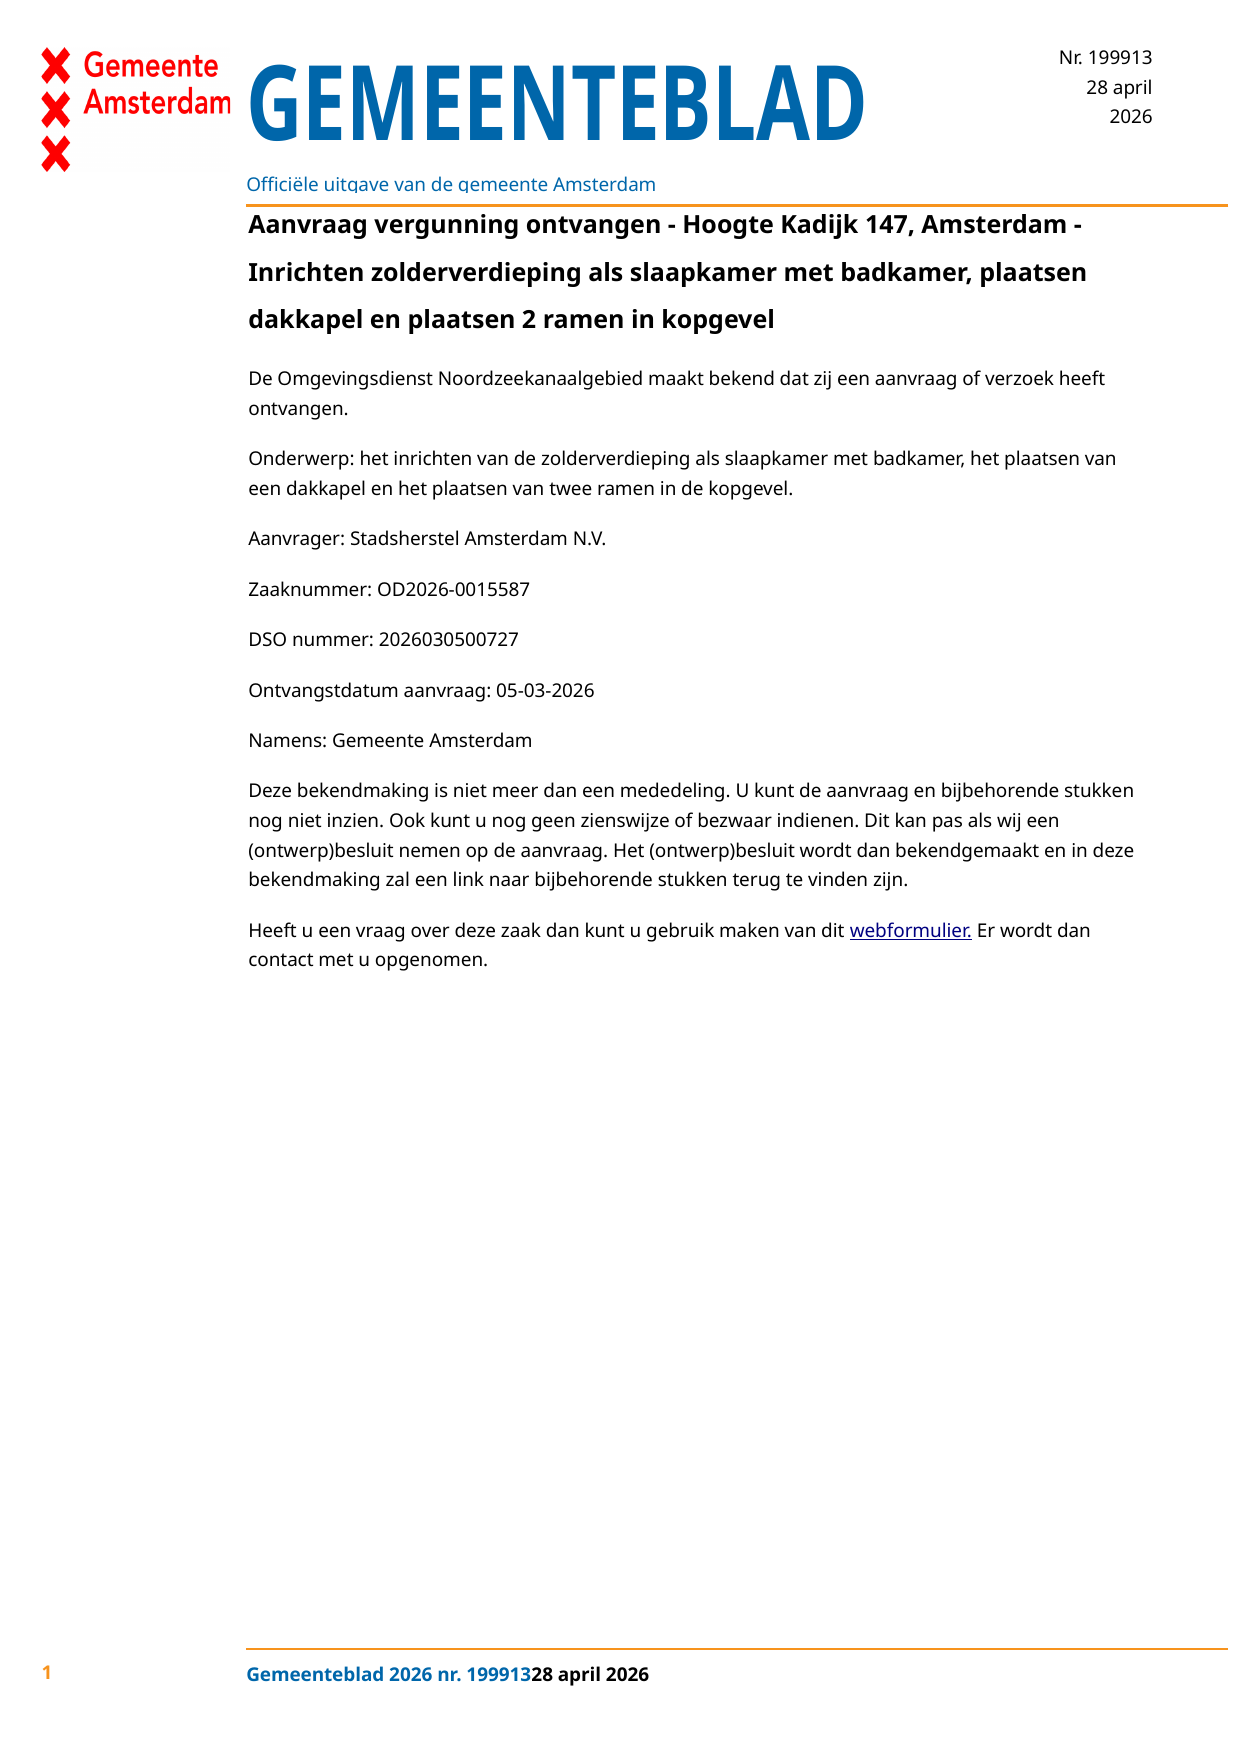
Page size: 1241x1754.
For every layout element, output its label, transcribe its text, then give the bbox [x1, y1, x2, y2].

text DSO nummer: 2026030500727 [248, 626, 1152, 652]
text Heeft u een vraag over deze zaak dan kunt u gebruik maken van dit webformulier. Er wordt dan contact met u opgenomen. [248, 917, 1152, 972]
text Namens: Gemeente Amsterdam [248, 727, 1152, 753]
text Aanvraag vergunning ontvangen - Hoogte Kadijk 147, Amsterdam - Inrichten zolderverdieping als slaapkamer met badkamer, plaatsen dakkapel en plaatsen 2 ramen in kopgevel [248, 207, 1152, 336]
text De Omgevingsdienst Noordzeekanaalgebied maakt bekend dat zij een aanvraag of verzoek heeft ontvangen. [248, 366, 1152, 421]
text Aanvrager: Stadsherstel Amsterdam N.V. [248, 526, 1152, 551]
text Onderwerp: het inrichten van de zolderverdieping als slaapkamer met badkamer, het plaatsen van een dakkapel en het plaatsen van twee ramen in de kopgevel. [248, 446, 1152, 501]
text Zaaknummer: OD2026-0015587 [248, 576, 1152, 602]
picture [41, 47, 231, 172]
text Deze bekendmaking is niet meer dan een mededeling. U kunt de aanvraag en bijbehorende stukken nog niet inzien. Ook kunt u nog geen zienswijze of bezwaar indienen. Dit kan pas als wij een (ontwerp)besluit nemen op de aanvraag. Het (ontwerp)besluit wordt dan bekendgemaakt en in deze bekendmaking zal een link naar bijbehorende stukken terug te vinden zijn. [248, 778, 1152, 892]
text Ontvangstdatum aanvraag: 05-03-2026 [248, 677, 1152, 702]
